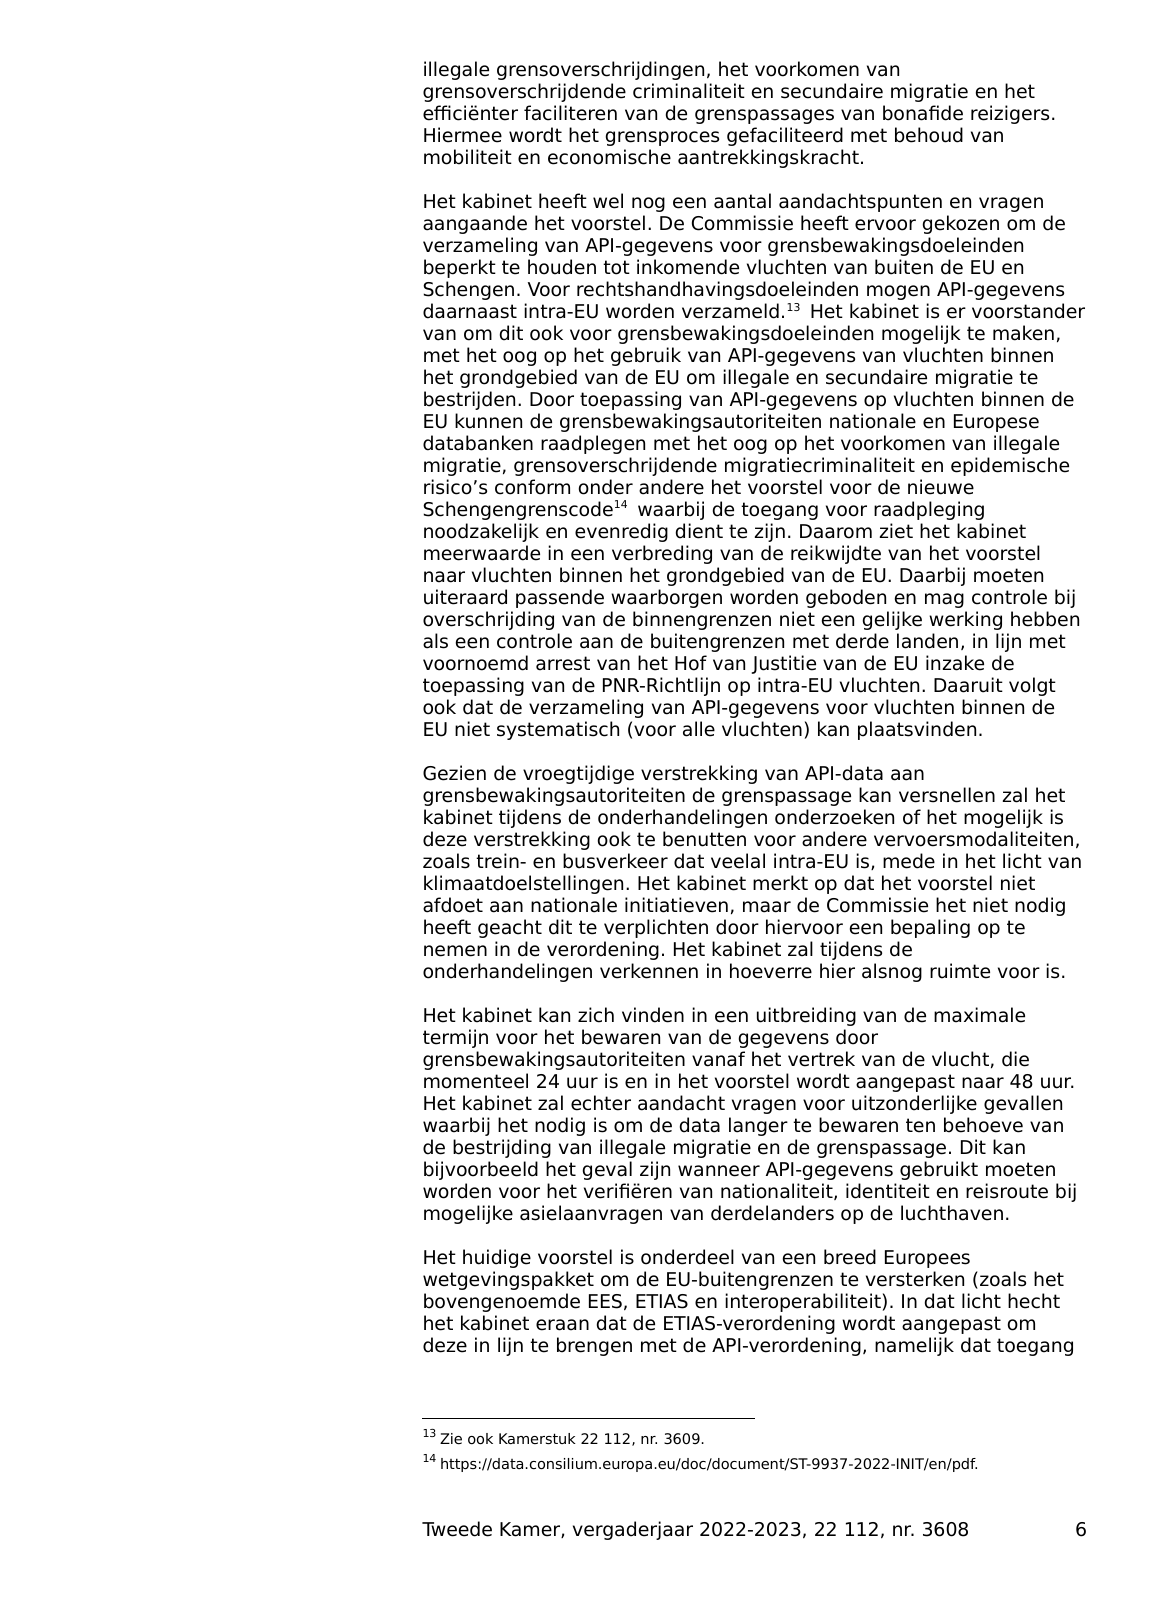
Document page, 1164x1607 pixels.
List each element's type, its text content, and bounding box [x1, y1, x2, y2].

text illegale grensoverschrijdingen, het voorkomen van grensoverschrijdende criminaliteit en secundaire migratie en het efficiënter faciliteren van de grenspassages van bonafide reizigers. Hiermee wordt het grensproces gefaciliteerd met behoud van mobiliteit en economische aantrekkingskracht. [422, 59, 1087, 169]
text Het kabinet kan zich vinden in een uitbreiding van de maximale termijn voor het bewaren van de gegevens door grensbewakingsautoriteiten vanaf het vertrek van de vlucht, die momenteel 24 uur is en in het voorstel wordt aangepast naar 48 uur. Het kabinet zal echter aandacht vragen voor uitzonderlijke gevallen waarbij het nodig is om de data langer te bewaren ten behoeve van de bestrijding van illegale migratie en de grenspassage. Dit kan bijvoorbeeld het geval zijn wanneer API-gegevens gebruikt moeten worden voor het verifiëren van nationaliteit, identiteit en reisroute bij mogelijke asielaanvragen van derdelanders op de luchthaven. [422, 1005, 1087, 1224]
text https://data.consilium.europa.eu/doc/document/ST-9937-2022-INIT/en/pdf. [422, 1452, 1087, 1474]
text Zie ook Kamerstuk 22 112, nr. 3609. [422, 1427, 1087, 1449]
text Het kabinet heeft wel nog een aantal aandachtspunten en vragen aangaande het voorstel. De Commissie heeft ervoor gekozen om de verzameling van API-gegevens voor grensbewakingsdoeleinden beperkt te houden tot inkomende vluchten van buiten de EU en Schengen. Voor rechtshandhavingsdoeleinden mogen API-gegevens daarnaast intra-EU worden verzameld. Het kabinet is er voorstander van om dit ook voor grensbewakingsdoeleinden mogelijk te maken, met het oog op het gebruik van API-gegevens van vluchten binnen het grondgebied van de EU om illegale en secundaire migratie te bestrijden. Door toepassing van API-gegevens op vluchten binnen de EU kunnen de grensbewakingsautoriteiten nationale en Europese databanken raadplegen met het oog op het voorkomen van illegale migratie, grensoverschrijdende migratiecriminaliteit en epidemische risico’s conform onder andere het voorstel voor de nieuwe Schengengrenscode waarbij de toegang voor raadpleging noodzakelijk en evenredig dient te zijn. Daarom ziet het kabinet meerwaarde in een verbreding van de reikwijdte van het voorstel naar vluchten binnen het grondgebied van de EU. Daarbij moeten uiteraard passende waarborgen worden geboden en mag controle bij overschrijding van de binnengrenzen niet een gelijke werking hebben als een controle aan de buitengrenzen met derde landen, in lijn met voornoemd arrest van het Hof van Justitie van de EU inzake de toepassing van de PNR-Richtlijn op intra-EU vluchten. Daaruit volgt ook dat de verzameling van API-gegevens voor vluchten binnen de EU niet systematisch (voor alle vluchten) kan plaatsvinden. [422, 191, 1087, 741]
text Het huidige voorstel is onderdeel van een breed Europees wetgevingspakket om de EU-buitengrenzen te versterken (zoals het bovengenoemde EES, ETIAS en interoperabiliteit). In dat licht hecht het kabinet eraan dat de ETIAS-verordening wordt aangepast om deze in lijn te brengen met de API-verordening, namelijk dat toegang [422, 1247, 1087, 1357]
text Gezien de vroegtijdige verstrekking van API-data aan grensbewakingsautoriteiten de grenspassage kan versnellen zal het kabinet tijdens de onderhandelingen onderzoeken of het mogelijk is deze verstrekking ook te benutten voor andere vervoersmodaliteiten, zoals trein- en busverkeer dat veelal intra-EU is, mede in het licht van klimaatdoelstellingen. Het kabinet merkt op dat het voorstel niet afdoet aan nationale initiatieven, maar de Commissie het niet nodig heeft geacht dit te verplichten door hiervoor een bepaling op te nemen in de verordening. Het kabinet zal tijdens de onderhandelingen verkennen in hoeverre hier alsnog ruimte voor is. [422, 763, 1087, 983]
